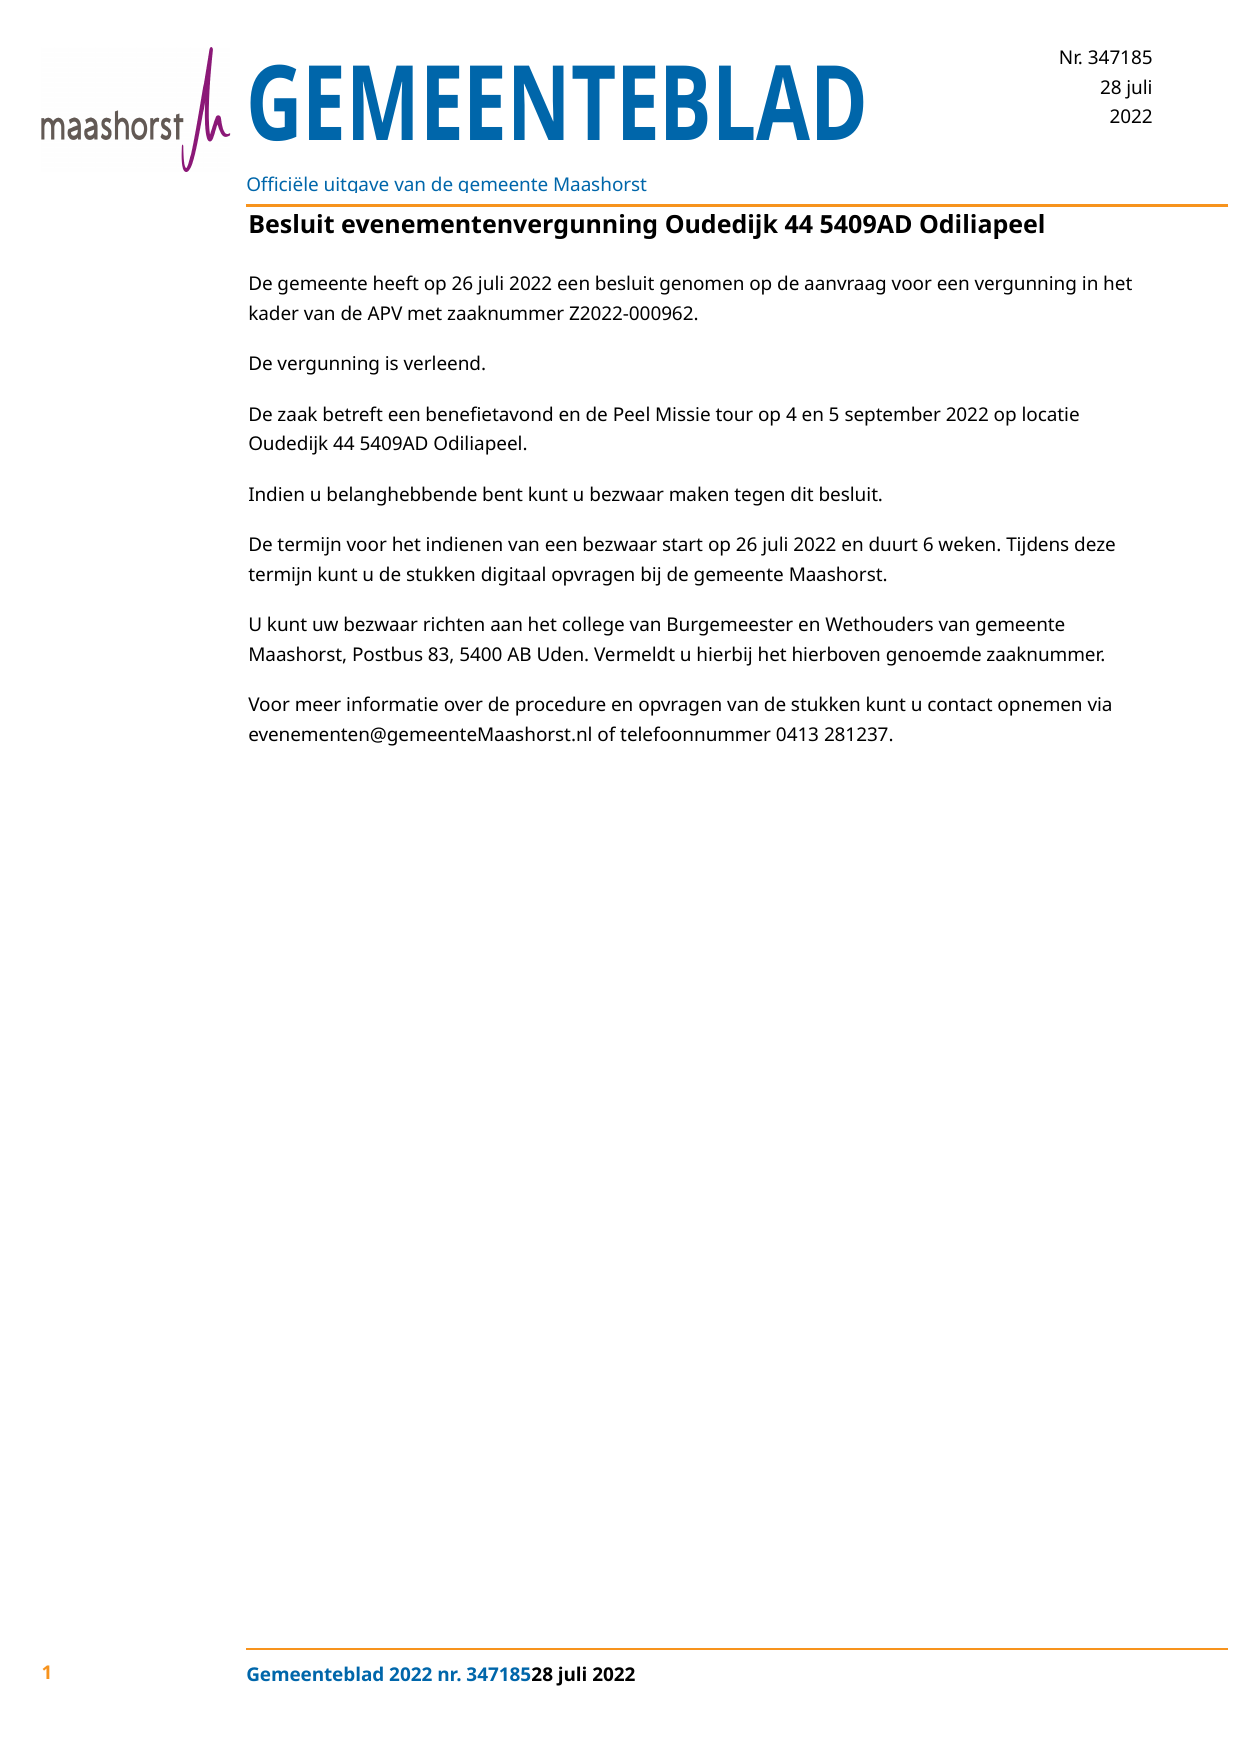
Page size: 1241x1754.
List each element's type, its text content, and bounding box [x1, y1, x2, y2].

text De vergunning is verleend. [248, 350, 1152, 376]
text De gemeente heeft op 26 juli 2022 een besluit genomen op de aanvraag voor een vergunning in het kader van de APV met zaaknummer Z2022-000962. [248, 270, 1152, 326]
text Voor meer informatie over de procedure en opvragen van de stukken kunt u contact opnemen via evenementen@gemeenteMaashorst.nl of telefoonnummer 0413 281237. [248, 691, 1152, 746]
text De termijn voor het indienen van een bezwaar start op 26 juli 2022 en duurt 6 weken. Tijdens deze termijn kunt u de stukken digitaal opvragen bij de gemeente Maashorst. [248, 531, 1152, 586]
text Besluit evenementenvergunning Oudedijk 44 5409AD Odiliapeel [248, 207, 1152, 241]
text Indien u belanghebbende bent kunt u bezwaar maken tegen dit besluit. [248, 481, 1152, 506]
text De zaak betreft een benefietavond en de Peel Missie tour op 4 en 5 september 2022 op locatie Oudedijk 44 5409AD Odiliapeel. [248, 401, 1152, 456]
picture [41, 47, 231, 172]
text U kunt uw bezwaar richten aan het college van Burgemeester en Wethouders van gemeente Maashorst, Postbus 83, 5400 AB Uden. Vermeldt u hierbij het hierboven genoemde zaaknummer. [248, 611, 1152, 666]
